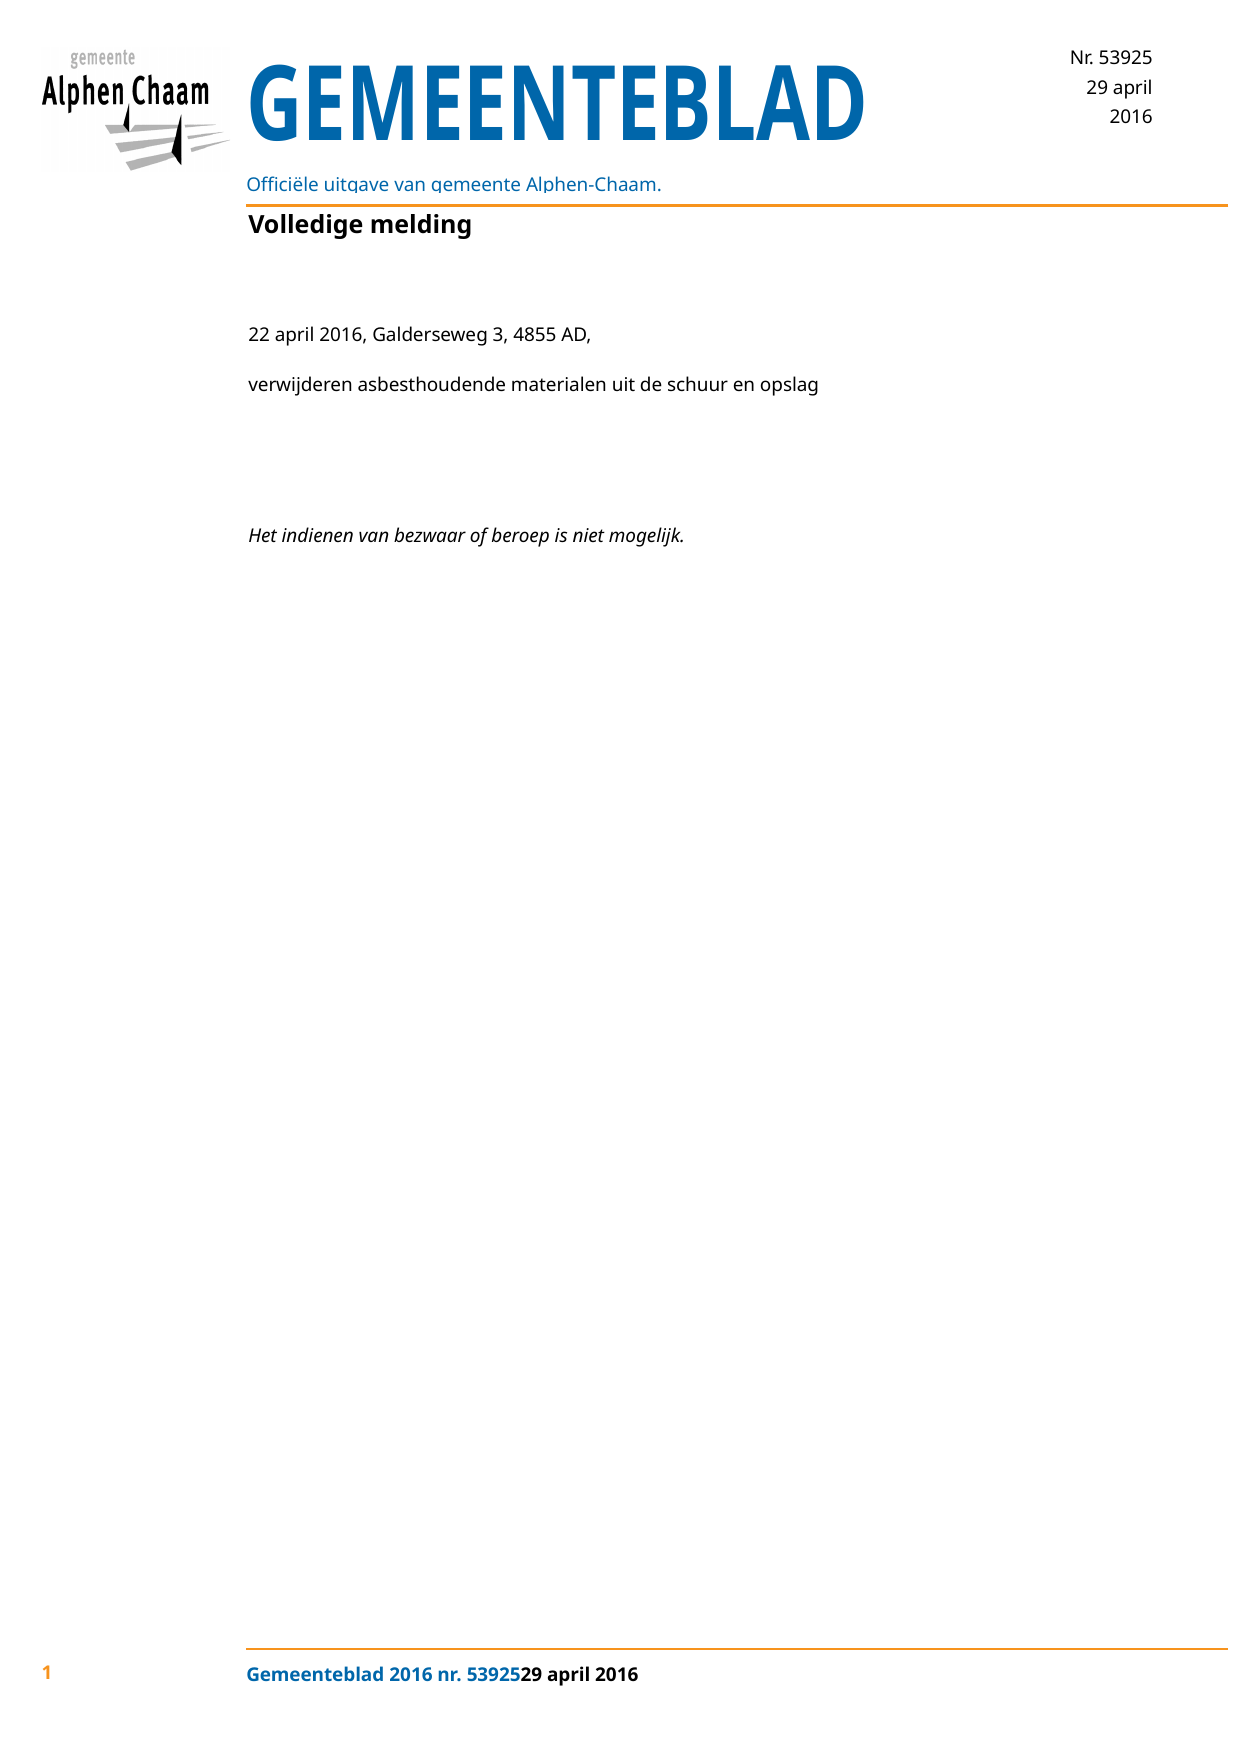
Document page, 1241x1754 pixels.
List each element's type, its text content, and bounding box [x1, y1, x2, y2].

text 22 april 2016, Galderseweg 3, 4855 AD, [248, 321, 1152, 346]
picture [41, 47, 231, 172]
text Het indienen van bezwaar of beroep is niet mogelijk. [248, 522, 1152, 548]
text Volledige melding [248, 207, 1152, 241]
text verwijderen asbesthoudende materialen uit de schuur en opslag [248, 371, 1152, 397]
